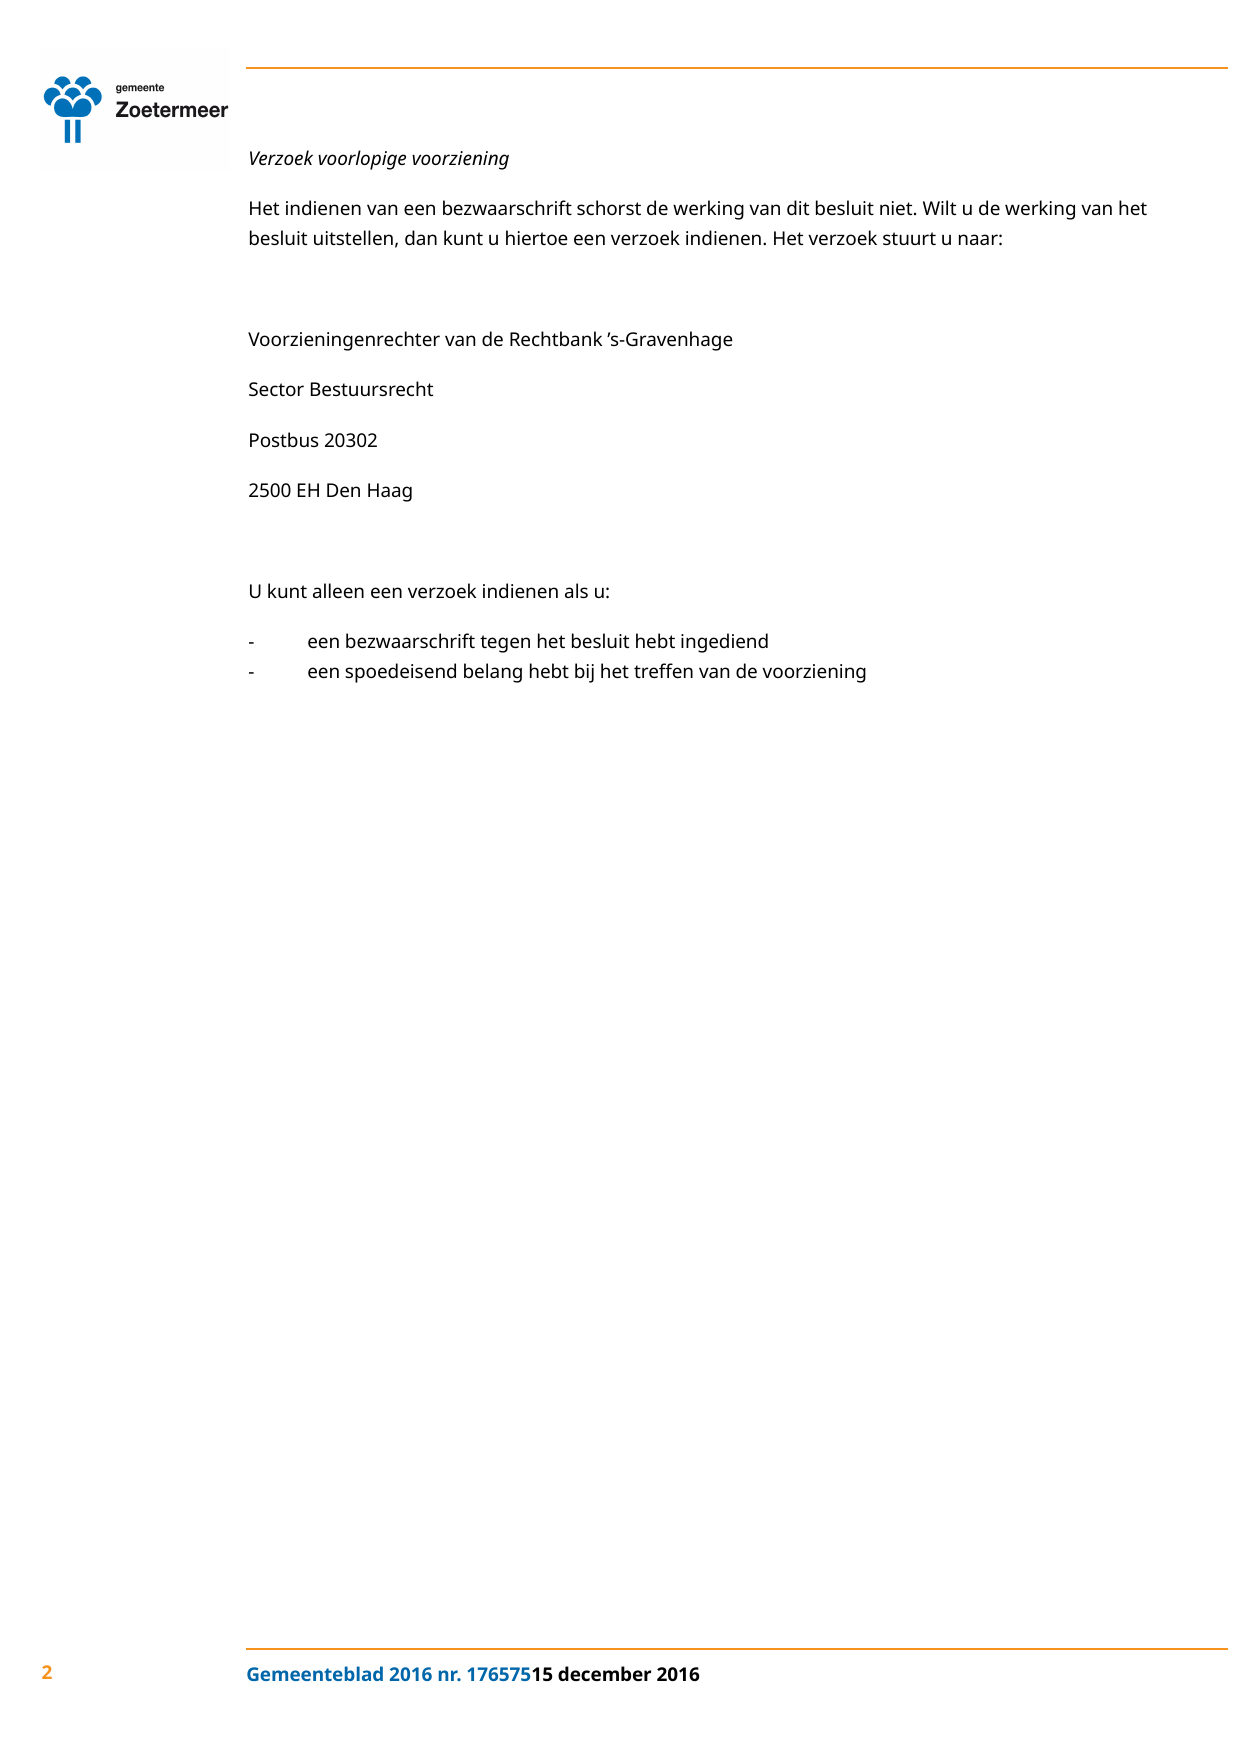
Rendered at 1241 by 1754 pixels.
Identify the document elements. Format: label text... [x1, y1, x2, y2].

list een spoedeisend belang hebt bij het treffen van de voorziening [248, 658, 1152, 684]
text Sector Bestuursrecht [248, 376, 1152, 402]
text Verzoek voorlopige voorziening [248, 145, 1152, 171]
text Postbus 20302 [248, 427, 1152, 453]
text U kunt alleen een verzoek indienen als u: [248, 578, 1152, 604]
text Het indienen van een bezwaarschrift schorst de werking van dit besluit niet. Wilt u de werking van het besluit uitstellen, dan kunt u hiertoe een verzoek indienen. Het verzoek stuurt u naar: [248, 196, 1152, 251]
list een bezwaarschrift tegen het besluit hebt ingediend [248, 628, 1152, 654]
text Voorzieningenrechter van de Rechtbank ’s-Gravenhage [248, 326, 1152, 352]
picture [41, 47, 231, 172]
text 2500 EH Den Haag [248, 477, 1152, 503]
